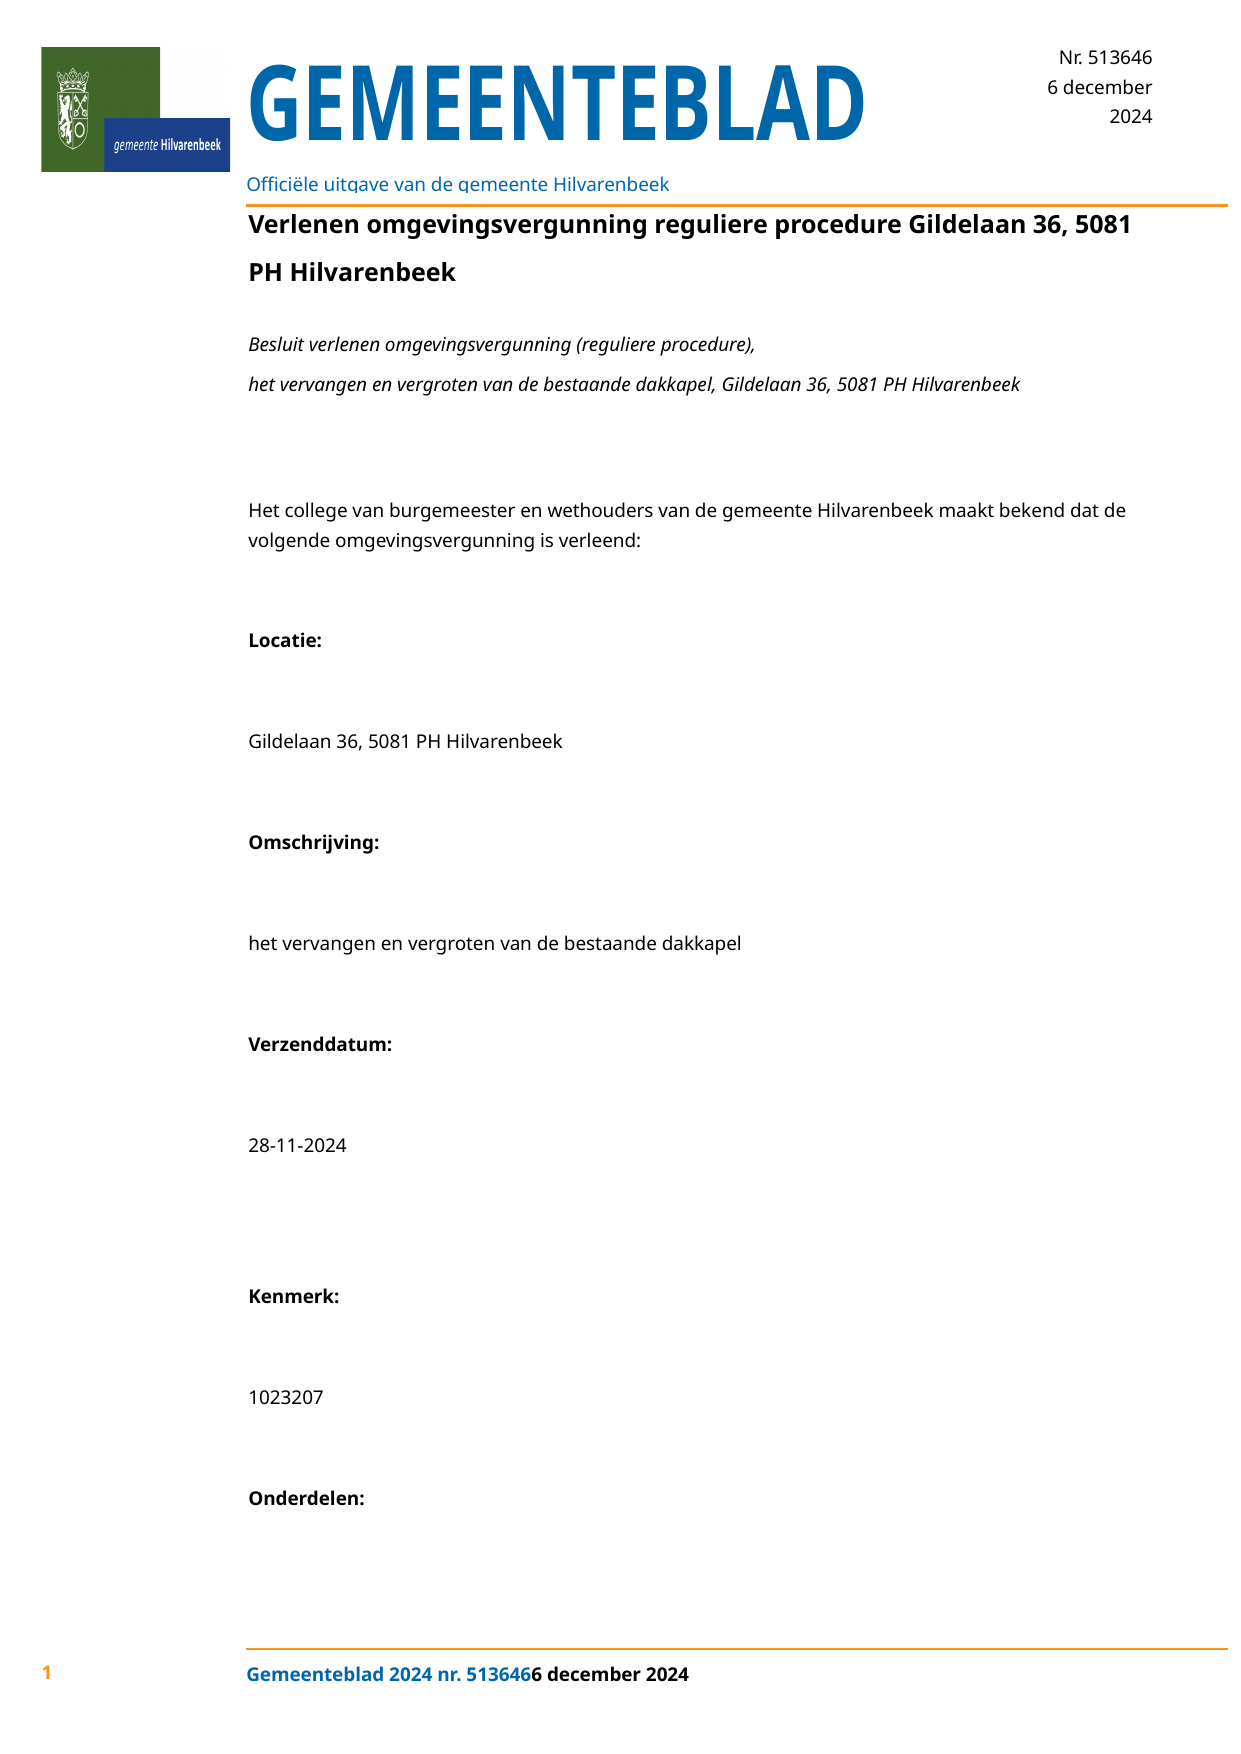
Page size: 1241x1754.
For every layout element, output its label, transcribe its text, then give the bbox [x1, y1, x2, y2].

text Gildelaan 36, 5081 PH Hilvarenbeek [248, 728, 1152, 754]
text 28-11-2024 [248, 1132, 1152, 1158]
text het vervangen en vergroten van de bestaande dakkapel [248, 930, 1152, 956]
text Besluit verlenen omgevingsvergunning (reguliere procedure), [248, 331, 1152, 357]
text Omschrijving: [248, 829, 1152, 855]
text Kenmerk: [248, 1283, 1152, 1309]
text het vervangen en vergroten van de bestaande dakkapel, Gildelaan 36, 5081 PH Hilvarenbeek [248, 371, 1152, 396]
text 1023207 [248, 1384, 1152, 1410]
text Verlenen omgevingsvergunning reguliere procedure Gildelaan 36, 5081 PH Hilvarenbeek [248, 207, 1152, 288]
text Het college van burgemeester en wethouders van de gemeente Hilvarenbeek maakt bekend dat de volgende omgevingsvergunning is verleend: [248, 497, 1152, 553]
text Verzenddatum: [248, 1031, 1152, 1057]
text Onderdelen: [248, 1485, 1152, 1511]
picture [41, 47, 231, 172]
text Locatie: [248, 628, 1152, 653]
